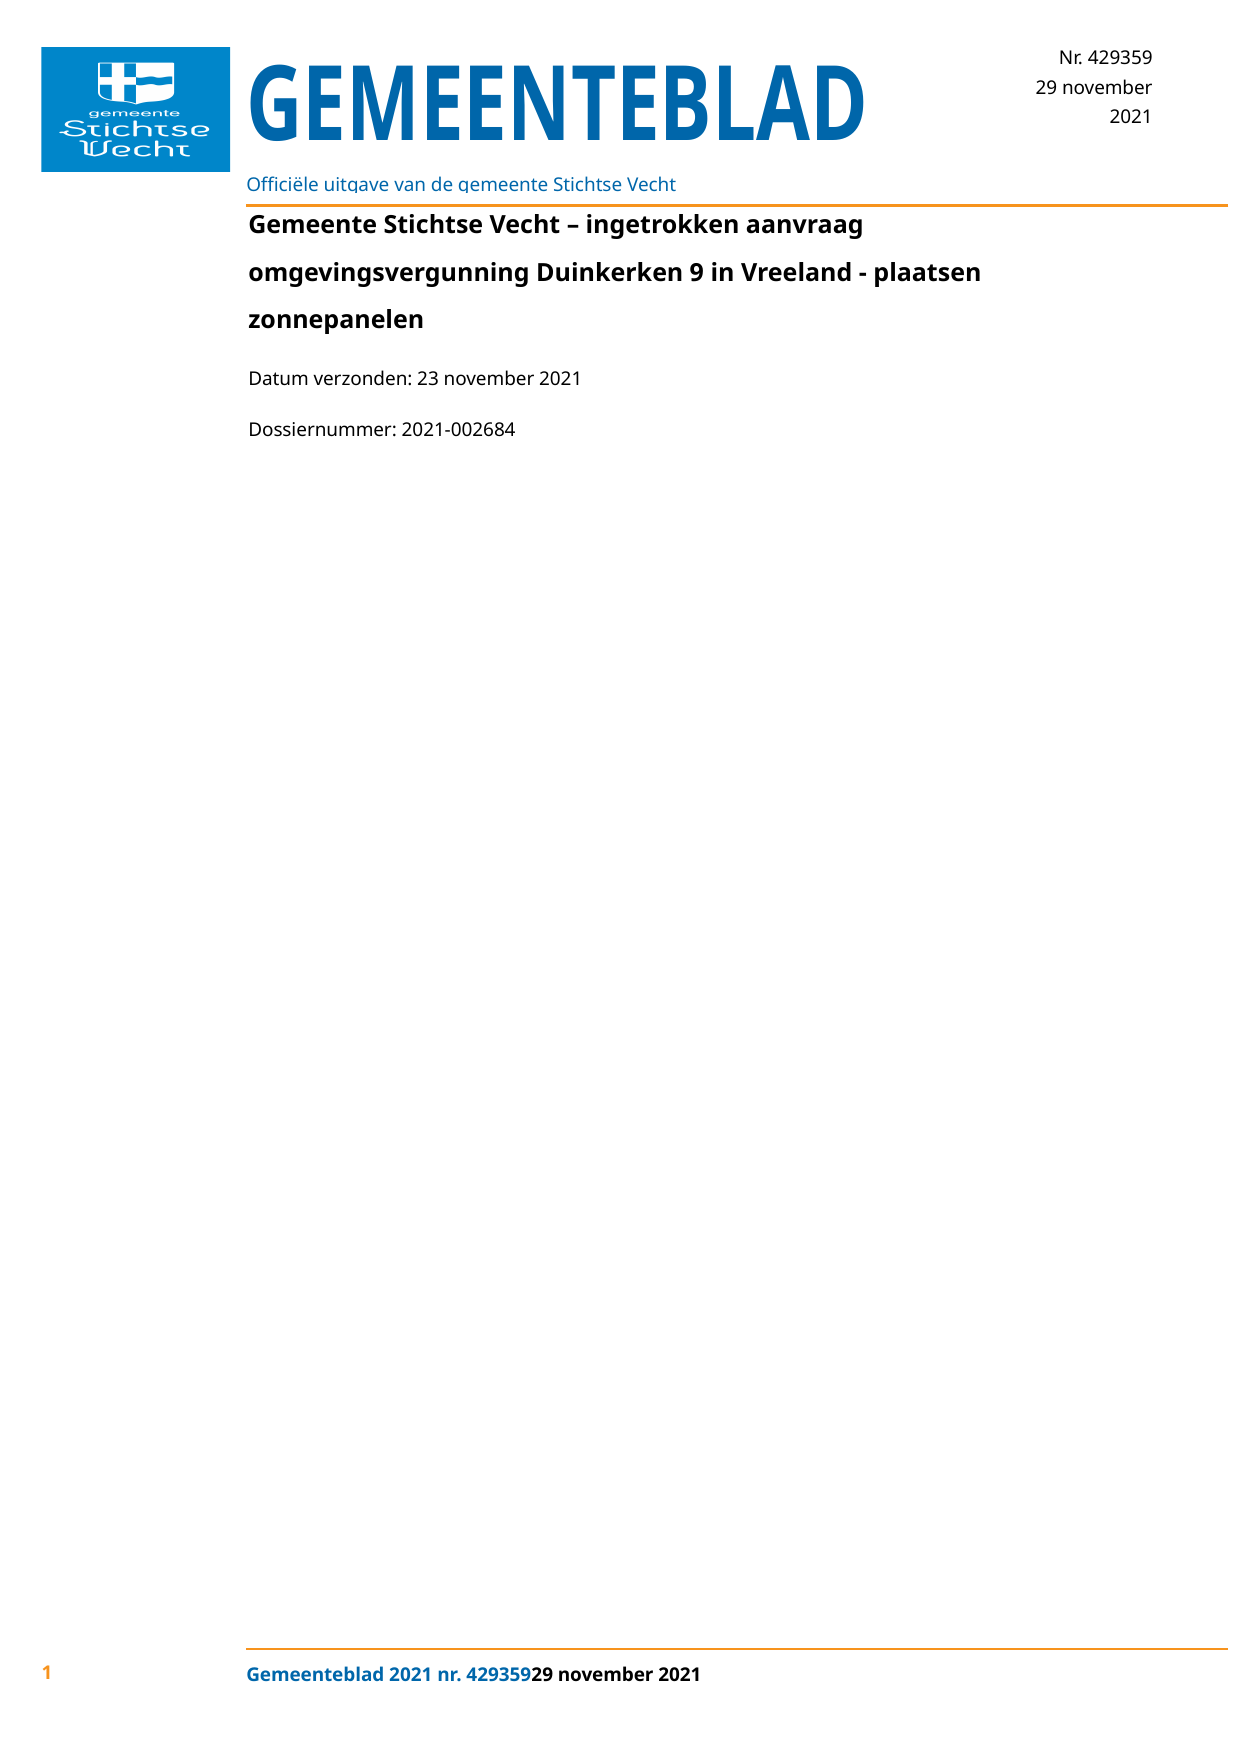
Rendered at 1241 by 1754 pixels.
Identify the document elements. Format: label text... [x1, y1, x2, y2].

picture [137, 63, 174, 103]
text Dossiernummer: 2021-002684 [248, 416, 1152, 442]
text Datum verzonden: 23 november 2021 [248, 366, 1152, 391]
text Gemeente Stichtse Vecht – ingetrokken aanvraag omgevingsvergunning Duinkerken 9 in Vreeland - plaatsen zonnepanelen [248, 207, 1152, 336]
picture [99, 63, 135, 101]
